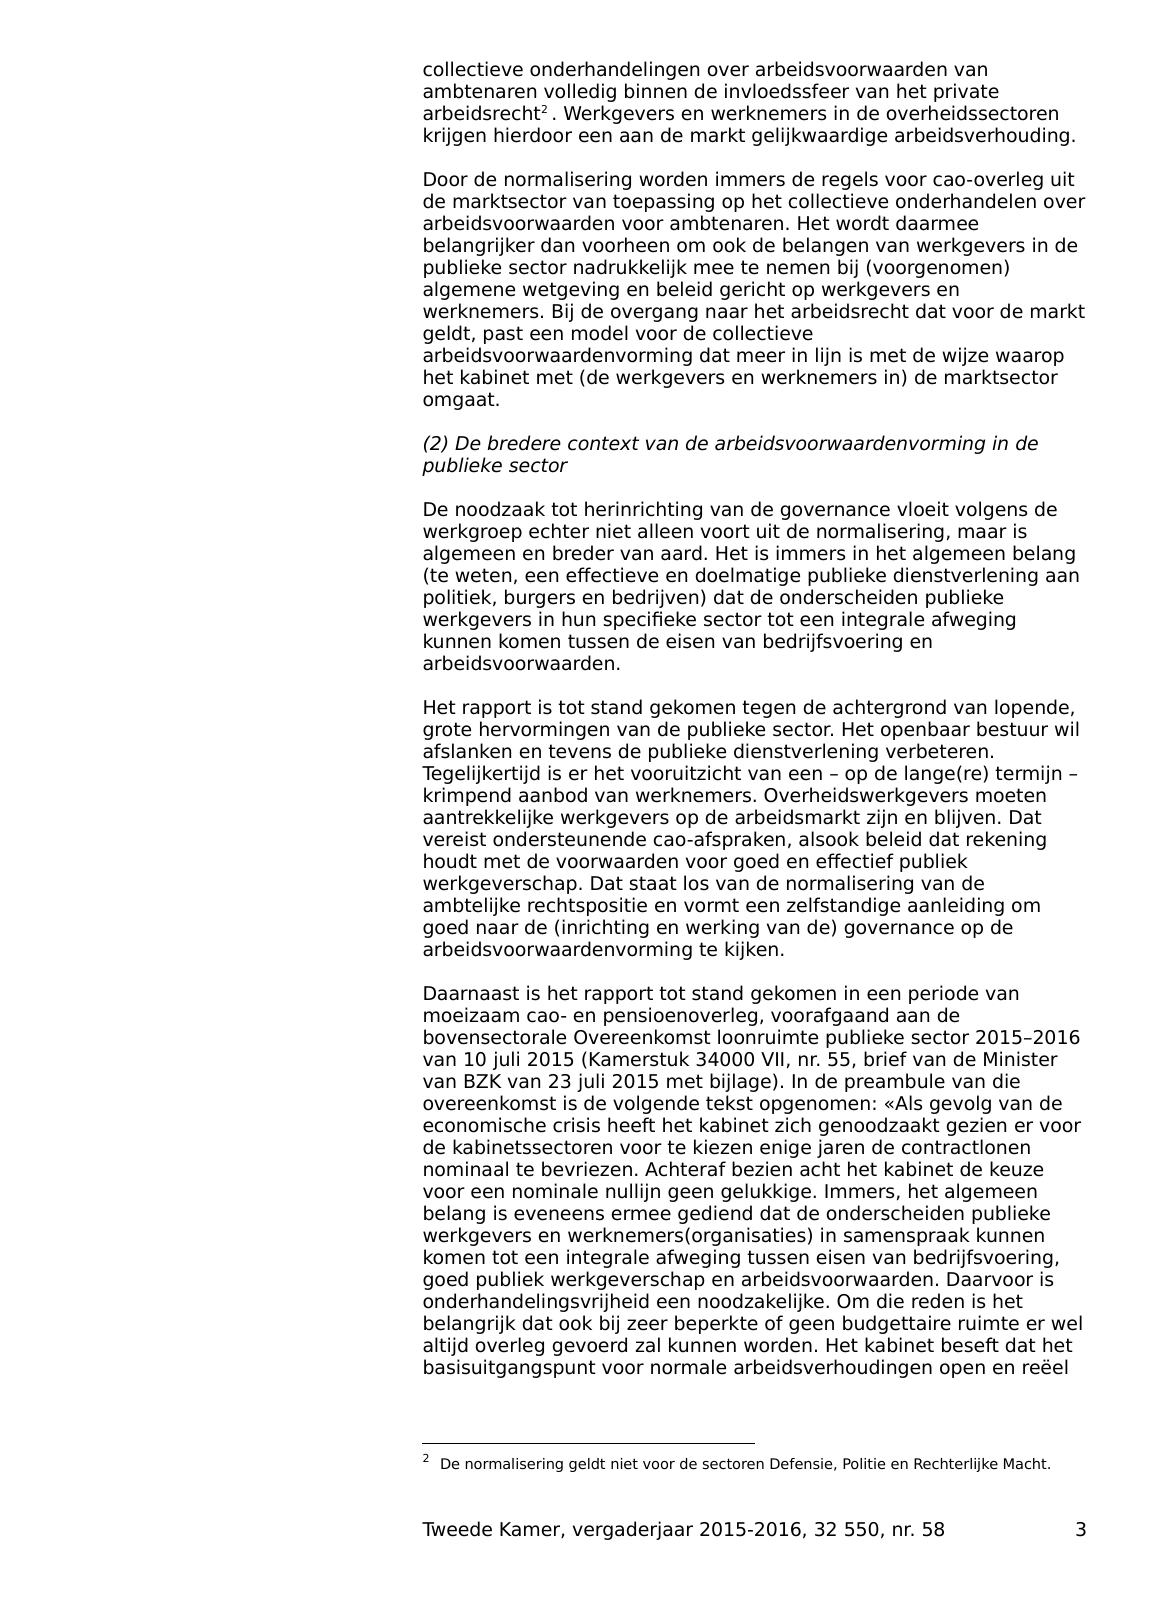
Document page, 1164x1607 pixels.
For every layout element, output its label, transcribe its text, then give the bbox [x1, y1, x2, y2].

subtitle (2) De bredere context van de arbeidsvoorwaardenvorming in de publieke sector [422, 433, 1087, 477]
text collectieve onderhandelingen over arbeidsvoorwaarden van ambtenaren volledig binnen de invloedssfeer van het private arbeidsrecht. Werkgevers en werknemers in de overheidssectoren krijgen hierdoor een aan de markt gelijkwaardige arbeidsverhouding. [422, 59, 1087, 147]
text Het rapport is tot stand gekomen tegen de achtergrond van lopende, grote hervormingen van de publieke sector. Het openbaar bestuur wil afslanken en tevens de publieke dienstverlening verbeteren. Tegelijkertijd is er het vooruitzicht van een – op de lange(re) termijn – krimpend aanbod van werknemers. Overheidswerkgevers moeten aantrekkelijke werkgevers op de arbeidsmarkt zijn en blijven. Dat vereist ondersteunende cao-afspraken, alsook beleid dat rekening houdt met de voorwaarden voor goed en effectief publiek werkgeverschap. Dat staat los van de normalisering van de ambtelijke rechtspositie en vormt een zelfstandige aanleiding om goed naar de (inrichting en werking van de) governance op de arbeidsvoorwaardenvorming te kijken. [422, 697, 1087, 961]
text De noodzaak tot herinrichting van de governance vloeit volgens de werkgroep echter niet alleen voort uit de normalisering, maar is algemeen en breder van aard. Het is immers in het algemeen belang (te weten, een effectieve en doelmatige publieke dienstverlening aan politiek, burgers en bedrijven) dat de onderscheiden publieke werkgevers in hun specifieke sector tot een integrale afweging kunnen komen tussen de eisen van bedrijfsvoering en arbeidsvoorwaarden. [422, 499, 1087, 675]
text Daarnaast is het rapport tot stand gekomen in een periode van moeizaam cao- en pensioenoverleg, voorafgaand aan de bovensectorale Overeenkomst loonruimte publieke sector 2015–2016 van 10 juli 2015 (Kamerstuk 34000 VII, nr. 55, brief van de Minister van BZK van 23 juli 2015 met bijlage). In de preambule van die overeenkomst is de volgende tekst opgenomen: «Als gevolg van de economische crisis heeft het kabinet zich genoodzaakt gezien er voor de kabinetssectoren voor te kiezen enige jaren de contractlonen nominaal te bevriezen. Achteraf bezien acht het kabinet de keuze voor een nominale nullijn geen gelukkige. Immers, het algemeen belang is eveneens ermee gediend dat de onderscheiden publieke werkgevers en werknemers(organisaties) in samenspraak kunnen komen tot een integrale afweging tussen eisen van bedrijfsvoering, goed publiek werkgeverschap en arbeidsvoorwaarden. Daarvoor is onderhandelingsvrijheid een noodzakelijke. Om die reden is het belangrijk dat ook bij zeer beperkte of geen budgettaire ruimte er wel altijd overleg gevoerd zal kunnen worden. Het kabinet beseft dat het basisuitgangspunt voor normale arbeidsverhoudingen open en reëel [422, 983, 1087, 1379]
text Door de normalisering worden immers de regels voor cao-overleg uit de marktsector van toepassing op het collectieve onderhandelen over arbeidsvoorwaarden voor ambtenaren. Het wordt daarmee belangrijker dan voorheen om ook de belangen van werkgevers in de publieke sector nadrukkelijk mee te nemen bij (voorgenomen) algemene wetgeving en beleid gericht op werkgevers en werknemers. Bij de overgang naar het arbeidsrecht dat voor de markt geldt, past een model voor de collectieve arbeidsvoorwaardenvorming dat meer in lijn is met de wijze waarop het kabinet met (de werkgevers en werknemers in) de marktsector omgaat. [422, 169, 1087, 411]
text De normalisering geldt niet voor de sectoren Defensie, Politie en Rechterlijke Macht. [422, 1452, 1087, 1474]
